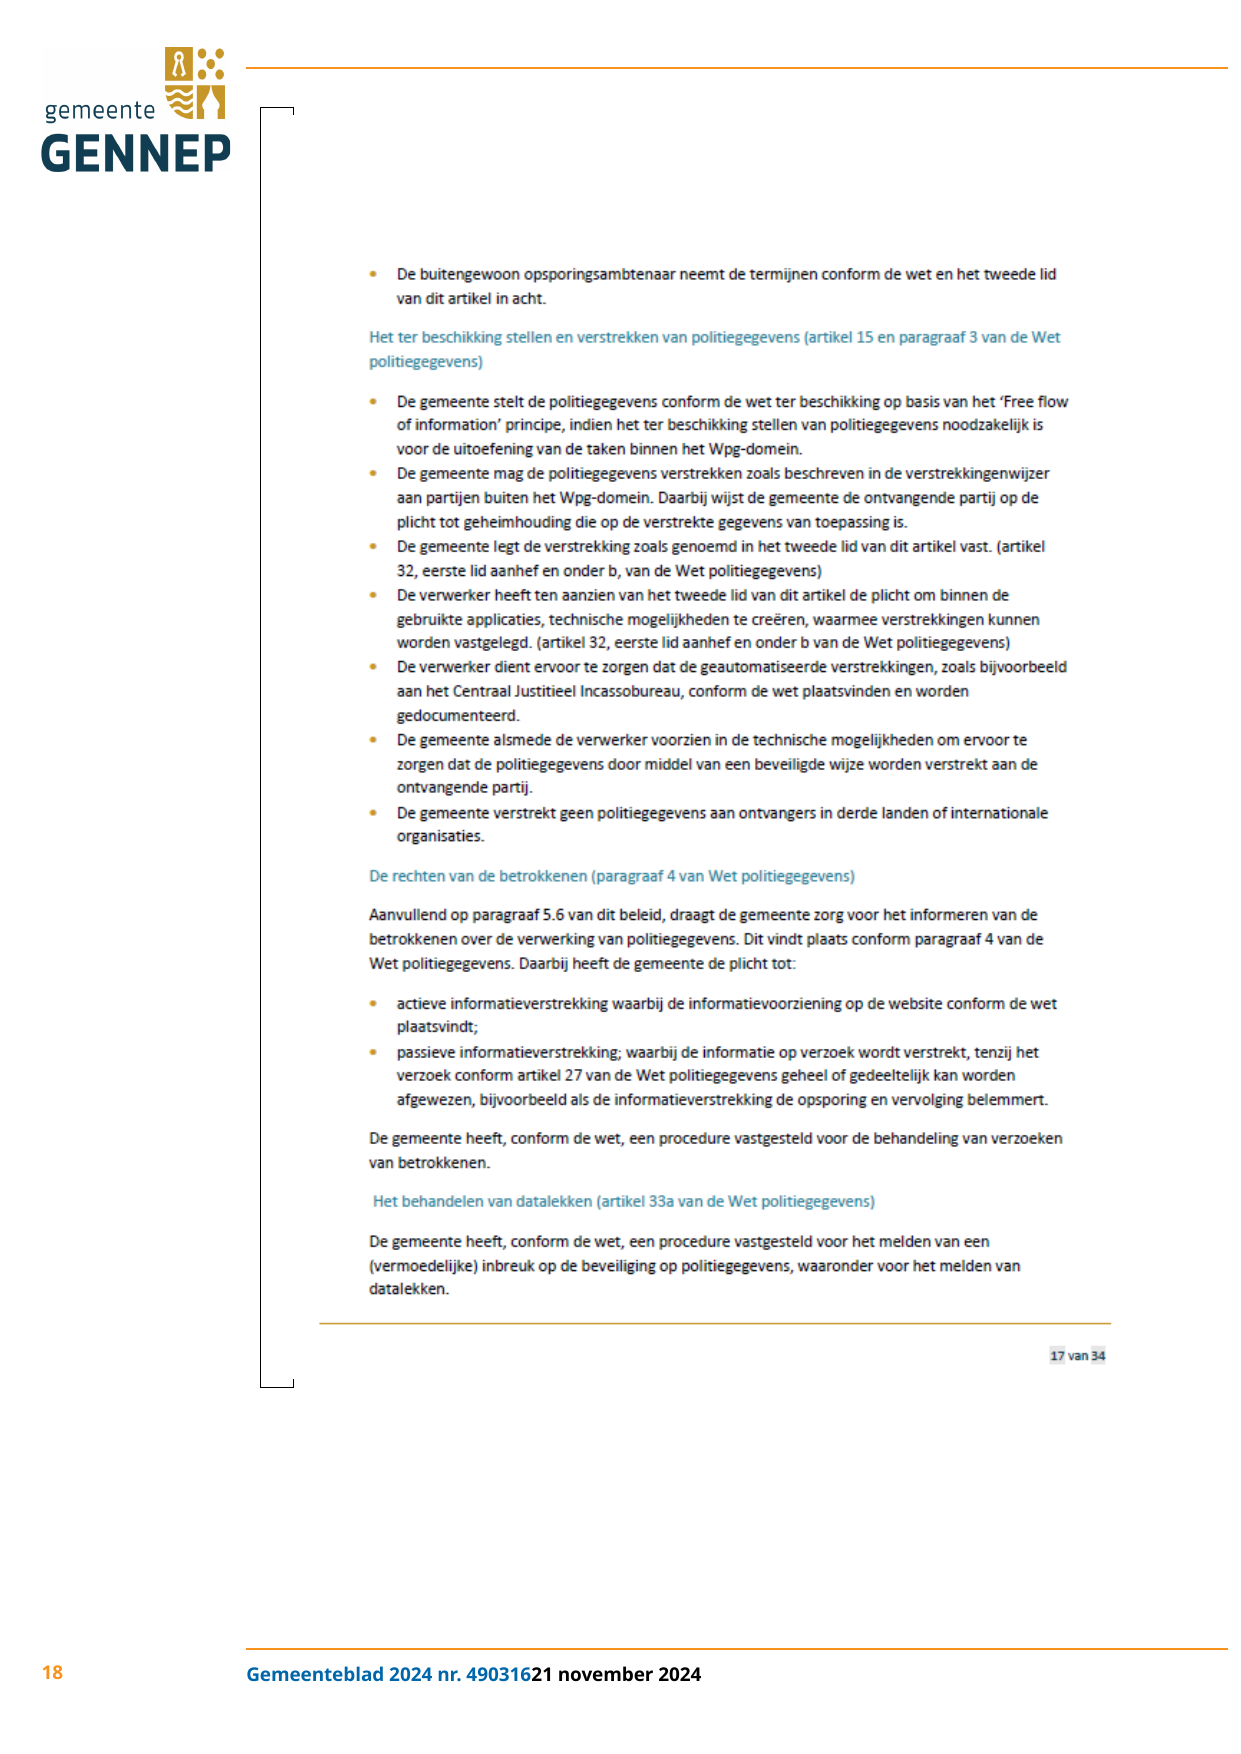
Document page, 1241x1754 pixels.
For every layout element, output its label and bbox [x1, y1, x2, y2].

picture [268, 115, 1173, 1379]
picture [41, 47, 231, 172]
